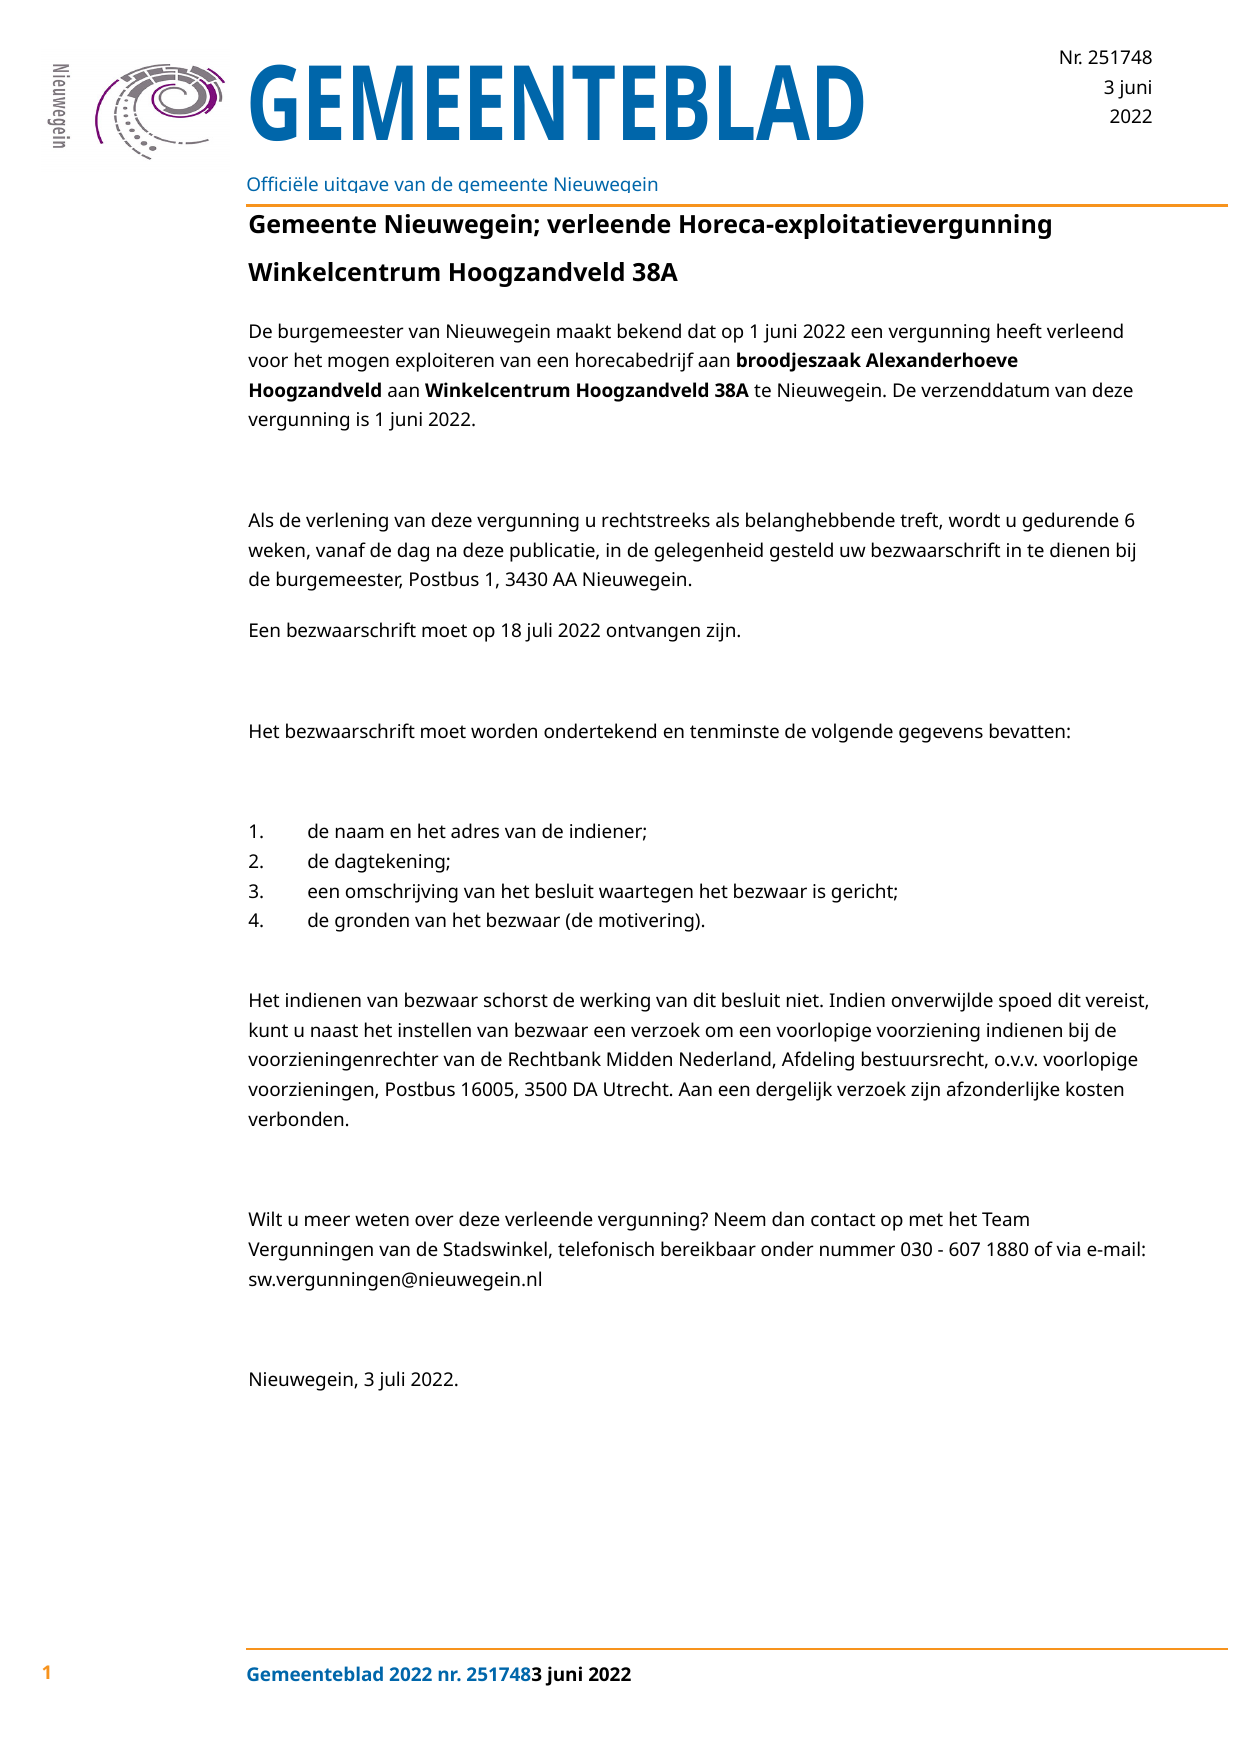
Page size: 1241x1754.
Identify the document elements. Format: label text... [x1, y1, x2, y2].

text Als de verlening van deze vergunning u rechtstreeks als belanghebbende treft, wordt u gedurende 6 weken, vanaf de dag na deze publicatie, in de gelegenheid gesteld uw bezwaarschrift in te dienen bij de burgemeester, Postbus 1, 3430 AA Nieuwegein. [248, 507, 1152, 592]
list een omschrijving van het besluit waartegen het bezwaar is gericht; [248, 878, 1152, 904]
text Nieuwegein, 3 juli 2022. [248, 1367, 1152, 1392]
picture [41, 47, 231, 172]
text Het indienen van bezwaar schorst de werking van dit besluit niet. Indien onverwijlde spoed dit vereist, kunt u naast het instellen van bezwaar een verzoek om een voorlopige voorziening indienen bij de voorzieningenrechter van de Rechtbank Midden Nederland, Afdeling bestuursrecht, o.v.v. voorlopige voorzieningen, Postbus 16005, 3500 DA Utrecht. Aan een dergelijk verzoek zijn afzonderlijke kosten verbonden. [248, 987, 1152, 1132]
list de dagtekening; [248, 848, 1152, 874]
list de gronden van het bezwaar (de motivering). [248, 907, 1152, 933]
text Het bezwaarschrift moet worden ondertekend en tenminste de volgende gegevens bevatten: [248, 718, 1152, 744]
text Gemeente Nieuwegein; verleende Horeca-exploitatievergunning Winkelcentrum Hoogzandveld 38A [248, 207, 1152, 288]
text Een bezwaarschrift moet op 18 juli 2022 ontvangen zijn. [248, 617, 1152, 643]
list de naam en het adres van de indiener; [248, 819, 1152, 844]
text De burgemeester van Nieuwegein maakt bekend dat op 1 juni 2022 een vergunning heeft verleend voor het mogen exploiteren van een horecabedrijf aan broodjeszaak Alexanderhoeve Hoogzandveld aan Winkelcentrum Hoogzandveld 38A te Nieuwegein. De verzenddatum van deze vergunning is 1 juni 2022. [248, 318, 1152, 432]
text Wilt u meer weten over deze verleende vergunning? Neem dan contact op met het Team Vergunningen van de Stadswinkel, telefonisch bereikbaar onder nummer 030 - 607 1880 of via e-mail: sw.vergunningen@nieuwegein.nl [248, 1207, 1152, 1292]
